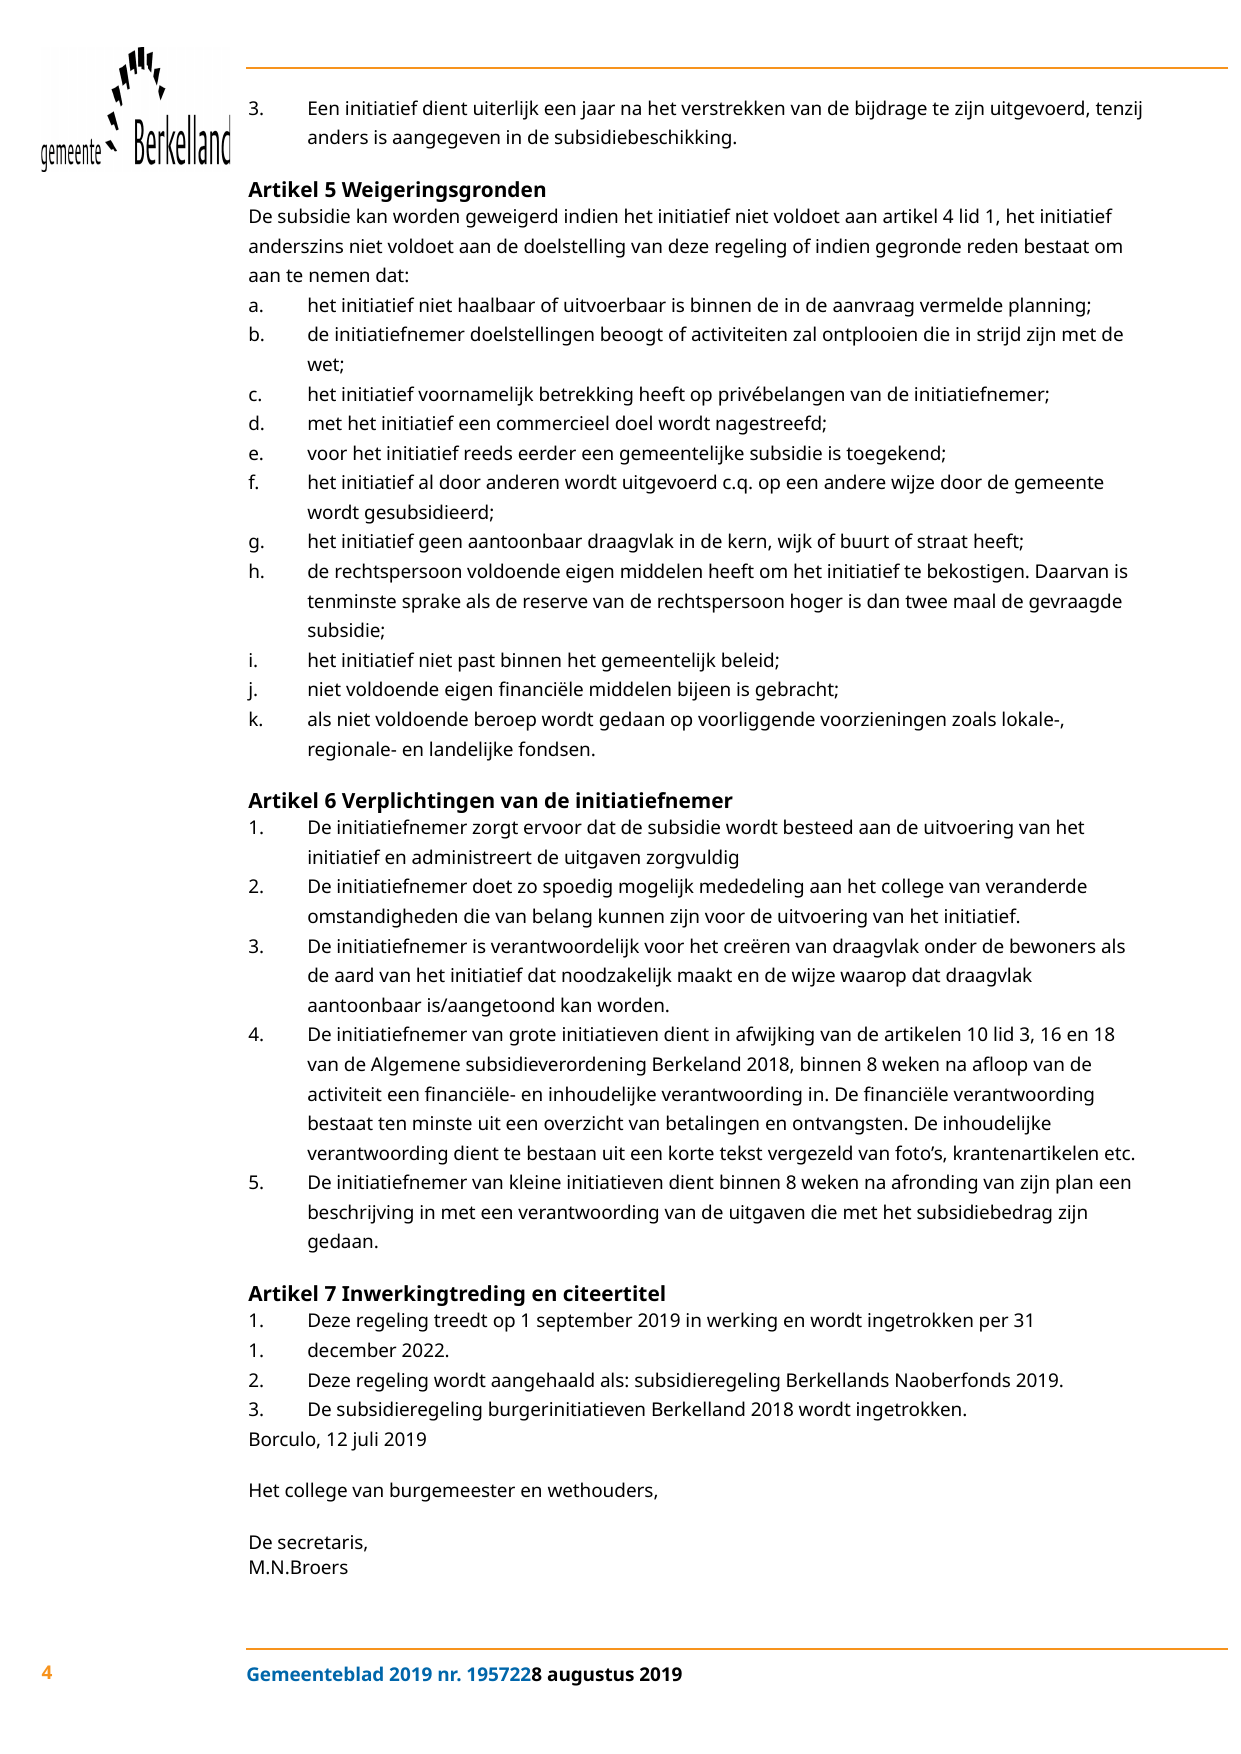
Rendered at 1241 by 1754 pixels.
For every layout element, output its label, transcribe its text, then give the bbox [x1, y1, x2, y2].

text De secretaris, [248, 1529, 1152, 1554]
text M.N.Broers [248, 1554, 1152, 1580]
list niet voldoende eigen financiële middelen bijeen is gebracht; [248, 677, 1152, 702]
picture [41, 47, 231, 172]
text Artikel 5 Weigeringsgronden [248, 175, 1152, 203]
text De subsidie kan worden geweigerd indien het initiatief niet voldoet aan artikel 4 lid 1, het initiatief anderszins niet voldoet aan de doelstelling van deze regeling of indien gegronde reden bestaat om aan te nemen dat: [248, 203, 1152, 288]
list het initiatief al door anderen wordt uitgevoerd c.q. op een andere wijze door de gemeente wordt gesubsidieerd; [248, 469, 1152, 525]
text Het college van burgemeester en wethouders, [248, 1477, 1152, 1503]
list het initiatief voornamelijk betrekking heeft op privébelangen van de initiatiefnemer; [248, 381, 1152, 406]
list met het initiatief een commercieel doel wordt nagestreefd; [248, 410, 1152, 436]
list De initiatiefnemer van grote initiatieven dient in afwijking van de artikelen 10 lid 3, 16 en 18 van de Algemene subsidieverordening Berkeland 2018, binnen 8 weken na afloop van de activiteit een financiële- en inhoudelijke verantwoording in. De financiële verantwoording bestaat ten minste uit een overzicht van betalingen en ontvangsten. De inhoudelijke verantwoording dient te bestaan uit een korte tekst vergezeld van foto’s, krantenartikelen etc. [248, 1022, 1152, 1166]
list december 2022. [248, 1337, 1152, 1363]
list als niet voldoende beroep wordt gedaan op voorliggende voorzieningen zoals lokale-, regionale- en landelijke fondsen. [248, 706, 1152, 761]
text Borculo, 12 juli 2019 [248, 1426, 1152, 1452]
list voor het initiatief reeds eerder een gemeentelijke subsidie is toegekend; [248, 440, 1152, 466]
list Deze regeling wordt aangehaald als: subsidieregeling Berkellands Naoberfonds 2019. [248, 1367, 1152, 1392]
list De initiatiefnemer van kleine initiatieven dient binnen 8 weken na afronding van zijn plan een beschrijving in met een verantwoording van de uitgaven die met het subsidiebedrag zijn gedaan. [248, 1169, 1152, 1254]
list De initiatiefnemer zorgt ervoor dat de subsidie wordt besteed aan de uitvoering van het initiatief en administreert de uitgaven zorgvuldig [248, 814, 1152, 870]
list De subsidieregeling burgerinitiatieven Berkelland 2018 wordt ingetrokken. [248, 1396, 1152, 1422]
list De initiatiefnemer is verantwoordelijk voor het creëren van draagvlak onder de bewoners als de aard van het initiatief dat noodzakelijk maakt en de wijze waarop dat draagvlak aantoonbaar is/aangetoond kan worden. [248, 933, 1152, 1018]
text Artikel 7 Inwerkingtreding en citeertitel [248, 1279, 1152, 1308]
list De initiatiefnemer doet zo spoedig mogelijk mededeling aan het college van veranderde omstandigheden die van belang kunnen zijn voor de uitvoering van het initiatief. [248, 874, 1152, 929]
text Artikel 6 Verplichtingen van de initiatiefnemer [248, 786, 1152, 814]
list Een initiatief dient uiterlijk een jaar na het verstrekken van de bijdrage te zijn uitgevoerd, tenzij anders is aangegeven in de subsidiebeschikking. [248, 95, 1152, 150]
list het initiatief niet past binnen het gemeentelijk beleid; [248, 647, 1152, 673]
list Deze regeling treedt op 1 september 2019 in werking en wordt ingetrokken per 31 [248, 1308, 1152, 1333]
list de rechtspersoon voldoende eigen middelen heeft om het initiatief te bekostigen. Daarvan is tenminste sprake als de reserve van de rechtspersoon hoger is dan twee maal de gevraagde subsidie; [248, 558, 1152, 643]
list het initiatief geen aantoonbaar draagvlak in de kern, wijk of buurt of straat heeft; [248, 529, 1152, 554]
list het initiatief niet haalbaar of uitvoerbaar is binnen de in de aanvraag vermelde planning; [248, 292, 1152, 318]
list de initiatiefnemer doelstellingen beoogt of activiteiten zal ontplooien die in strijd zijn met de wet; [248, 322, 1152, 377]
